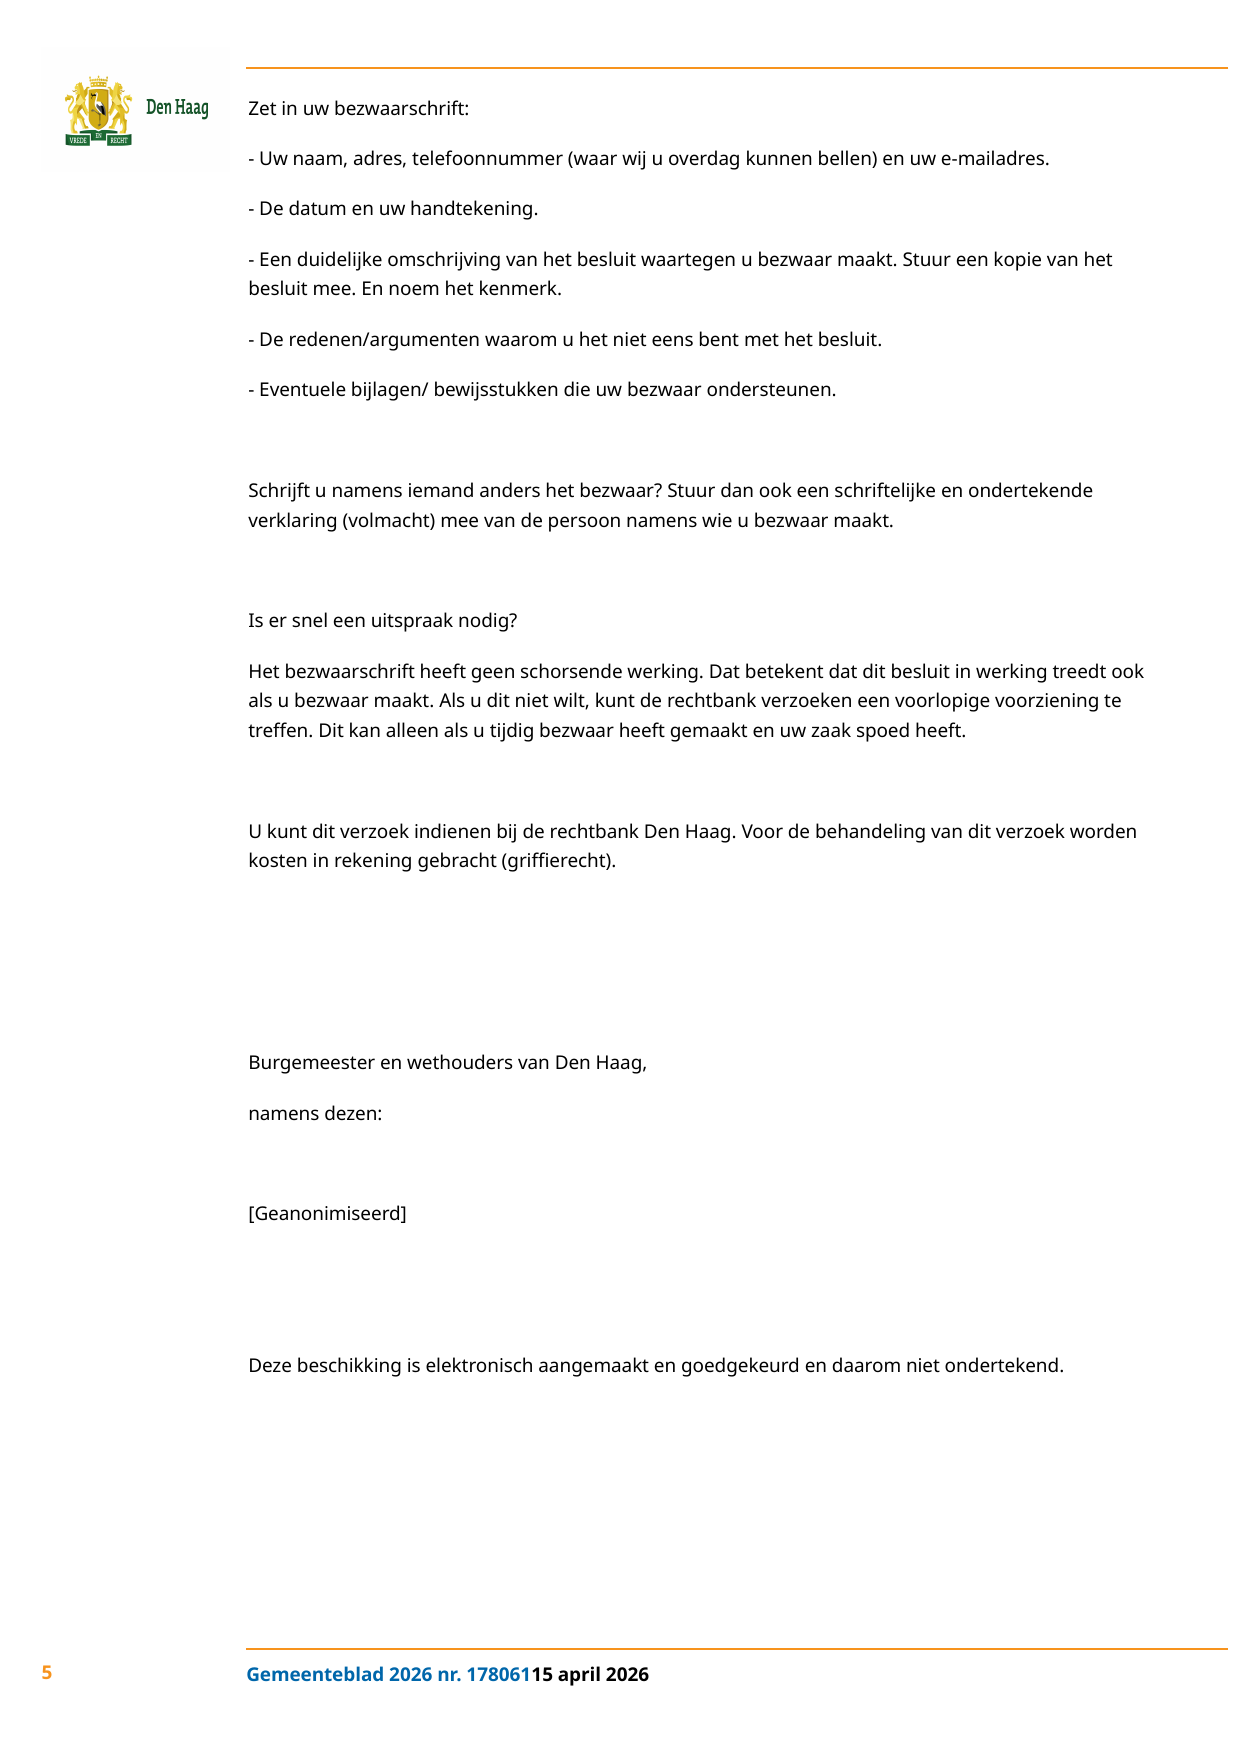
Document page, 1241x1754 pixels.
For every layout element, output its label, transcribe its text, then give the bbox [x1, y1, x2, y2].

text Burgemeester en wethouders van Den Haag, [248, 1049, 1152, 1075]
text [Geanonimiseerd] [248, 1201, 1152, 1226]
text Deze beschikking is elektronisch aangemaakt en goedgekeurd en daarom niet ondertekend. [248, 1352, 1152, 1378]
text U kunt dit verzoek indienen bij de rechtbank Den Haag. Voor de behandeling van dit verzoek worden kosten in rekening gebracht (griffierecht). [248, 818, 1152, 873]
text - Eventuele bijlagen/ bewijsstukken die uw bezwaar ondersteunen. [248, 376, 1152, 402]
text namens dezen: [248, 1100, 1152, 1126]
text - Een duidelijke omschrijving van het besluit waartegen u bezwaar maakt. Stuur een kopie van het besluit mee. En noem het kenmerk. [248, 246, 1152, 301]
text - De datum en uw handtekening. [248, 196, 1152, 221]
text Het bezwaarschrift heeft geen schorsende werking. Dat betekent dat dit besluit in werking treedt ook als u bezwaar maakt. Als u dit niet wilt, kunt de rechtbank verzoeken een voorlopige voorziening te treffen. Dit kan alleen als u tijdig bezwaar heeft gemaakt en uw zaak spoed heeft. [248, 658, 1152, 743]
text Zet in uw bezwaarschrift: [248, 95, 1152, 121]
text - De redenen/argumenten waarom u het niet eens bent met het besluit. [248, 326, 1152, 352]
picture [41, 47, 231, 172]
text Schrijft u namens iemand anders het bezwaar? Stuur dan ook een schriftelijke en ondertekende verklaring (volmacht) mee van de persoon namens wie u bezwaar maakt. [248, 477, 1152, 533]
text - Uw naam, adres, telefoonnummer (waar wij u overdag kunnen bellen) en uw e-mailadres. [248, 145, 1152, 171]
text Is er snel een uitspraak nodig? [248, 608, 1152, 633]
